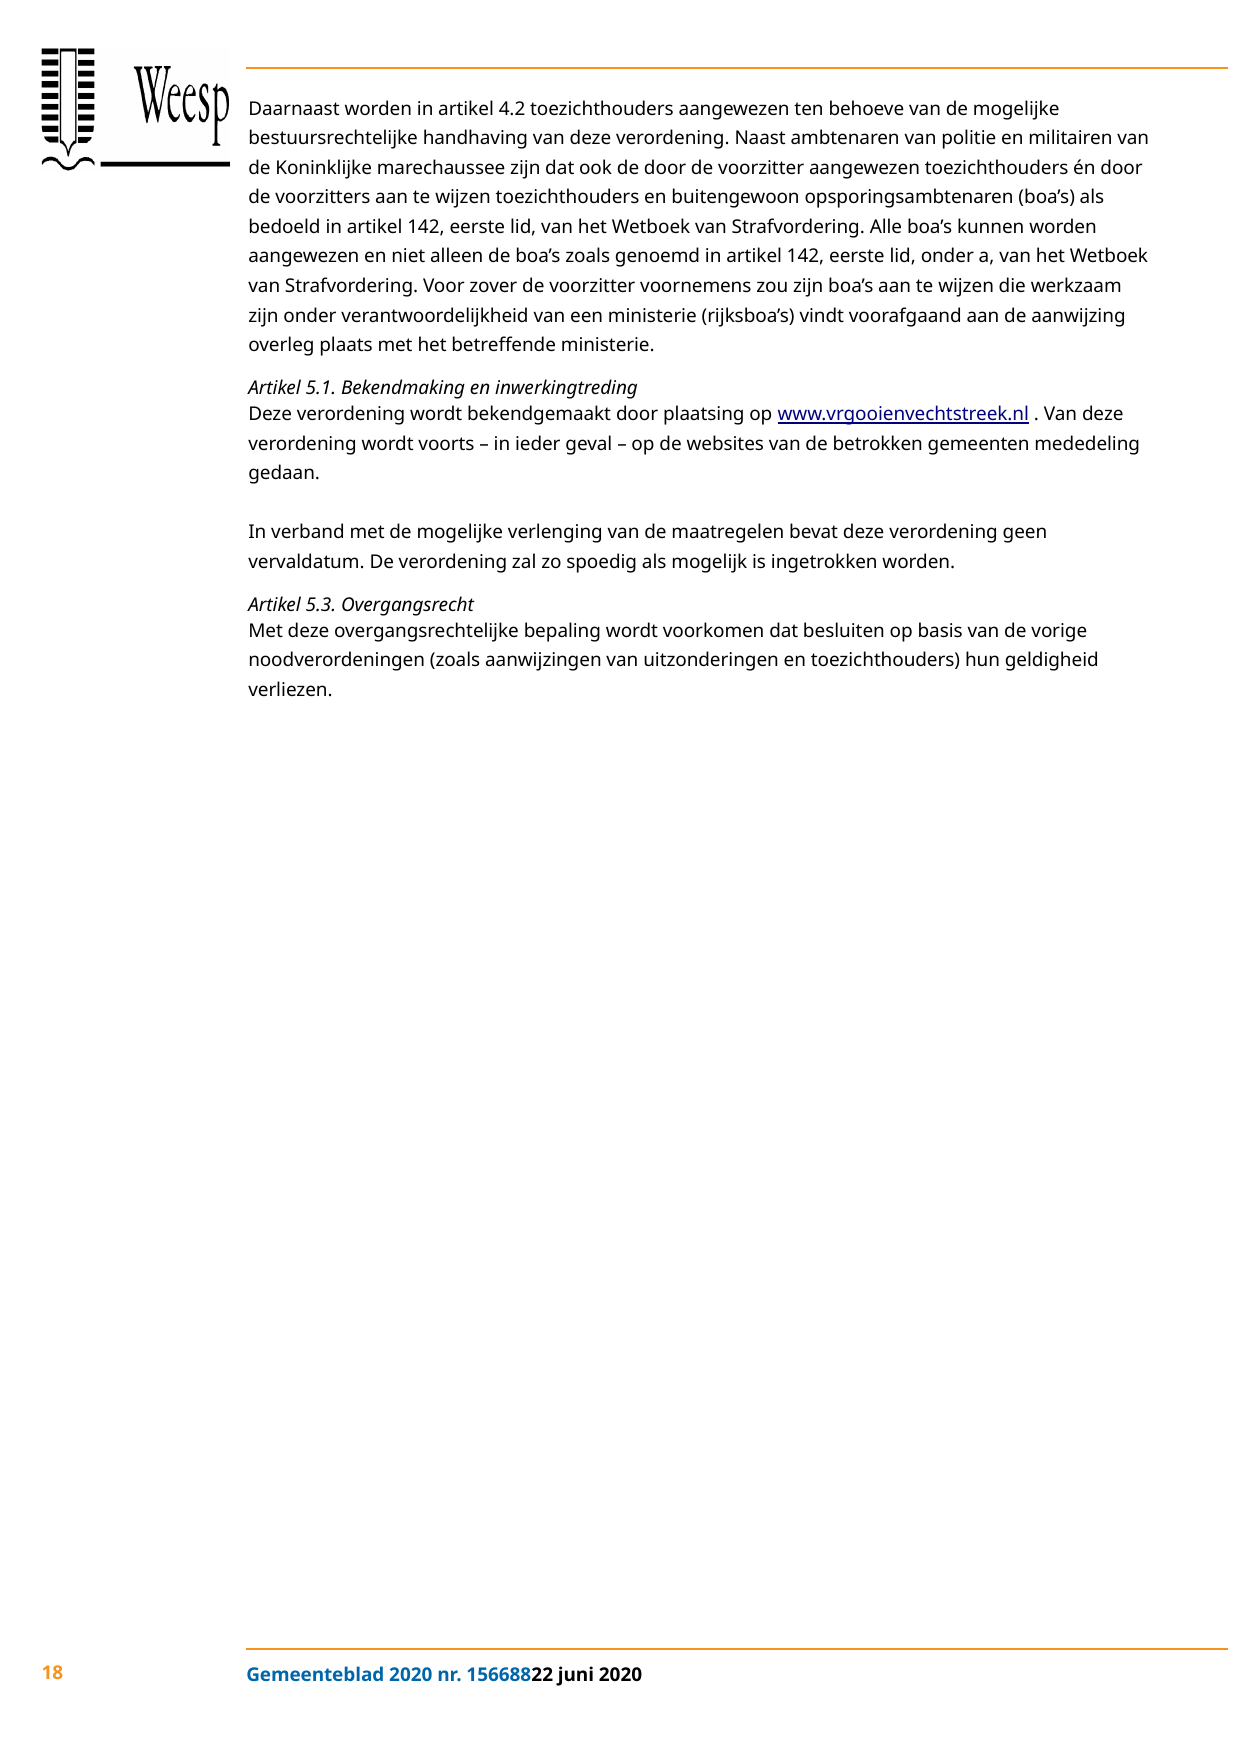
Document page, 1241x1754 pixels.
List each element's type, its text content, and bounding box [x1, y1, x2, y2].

text Artikel 5.1. Bekendmaking en inwerkingtreding [248, 374, 1152, 400]
text Met deze overgangsrechtelijke bepaling wordt voorkomen dat besluiten op basis van de vorige noodverordeningen (zoals aanwijzingen van uitzonderingen en toezichthouders) hun geldigheid verliezen. [248, 617, 1152, 702]
text Deze verordening wordt bekendgemaakt door plaatsing op www.vrgooienvechtstreek.nl . Van deze verordening wordt voorts – in ieder geval – op de websites van de betrokken gemeenten mededeling gedaan. [248, 400, 1152, 485]
text Artikel 5.3. Overgangsrecht [248, 591, 1152, 617]
picture [41, 47, 231, 172]
text Daarnaast worden in artikel 4.2 toezichthouders aangewezen ten behoeve van de mogelijke bestuursrechtelijke handhaving van deze verordening. Naast ambtenaren van politie en militairen van de Koninklijke marechaussee zijn dat ook de door de voorzitter aangewezen toezichthouders én door de voorzitters aan te wijzen toezichthouders en buitengewoon opsporingsambtenaren (boa’s) als bedoeld in artikel 142, eerste lid, van het Wetboek van Strafvordering. Alle boa’s kunnen worden aangewezen en niet alleen de boa’s zoals genoemd in artikel 142, eerste lid, onder a, van het Wetboek van Strafvordering. Voor zover de voorzitter voornemens zou zijn boa’s aan te wijzen die werkzaam zijn onder verantwoordelijkheid van een ministerie (rijksboa’s) vindt voorafgaand aan de aanwijzing overleg plaats met het betreffende ministerie. [248, 95, 1152, 357]
text In verband met de mogelijke verlenging van de maatregelen bevat deze verordening geen vervaldatum. De verordening zal zo spoedig als mogelijk is ingetrokken worden. [248, 519, 1152, 574]
